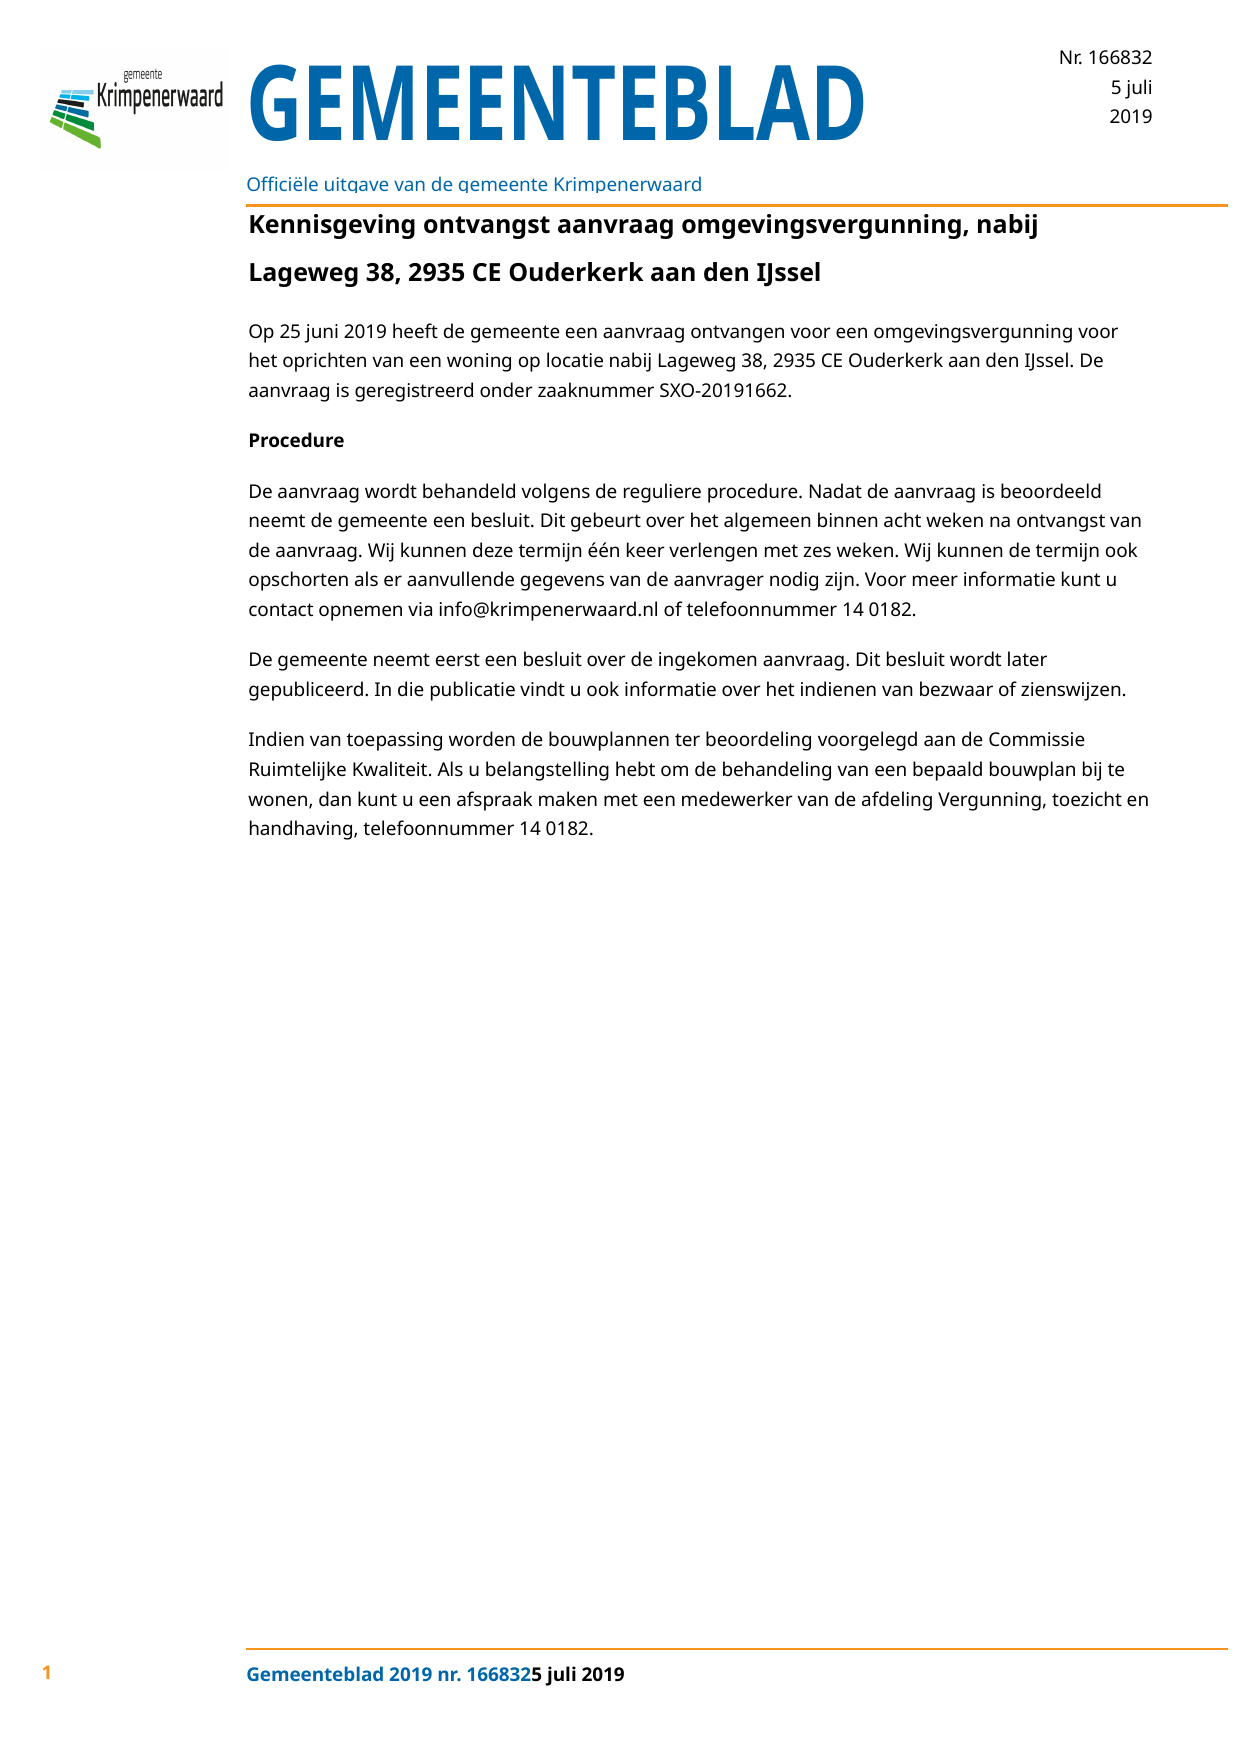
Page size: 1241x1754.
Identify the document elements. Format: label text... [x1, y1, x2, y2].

text Kennisgeving ontvangst aanvraag omgevingsvergunning, nabij Lageweg 38, 2935 CE Ouderkerk aan den IJssel [248, 207, 1152, 288]
picture [41, 47, 231, 172]
text Op 25 juni 2019 heeft de gemeente een aanvraag ontvangen voor een omgevingsvergunning voor het oprichten van een woning op locatie nabij Lageweg 38, 2935 CE Ouderkerk aan den IJssel. De aanvraag is geregistreerd onder zaaknummer SXO-20191662. [248, 318, 1152, 403]
text De gemeente neemt eerst een besluit over de ingekomen aanvraag. Dit besluit wordt later gepubliceerd. In die publicatie vindt u ook informatie over het indienen van bezwaar of zienswijzen. [248, 647, 1152, 702]
text Indien van toepassing worden de bouwplannen ter beoordeling voorgelegd aan de Commissie Ruimtelijke Kwaliteit. Als u belangstelling hebt om de behandeling van een bepaald bouwplan bij te wonen, dan kunt u een afspraak maken met een medewerker van de afdeling Vergunning, toezicht en handhaving, telefoonnummer 14 0182. [248, 727, 1152, 841]
text De aanvraag wordt behandeld volgens de reguliere procedure. Nadat de aanvraag is beoordeeld neemt de gemeente een besluit. Dit gebeurt over het algemeen binnen acht weken na ontvangst van de aanvraag. Wij kunnen deze termijn één keer verlengen met zes weken. Wij kunnen de termijn ook opschorten als er aanvullende gegevens van de aanvrager nodig zijn. Voor meer informatie kunt u contact opnemen via info@krimpenerwaard.nl of telefoonnummer 14 0182. [248, 478, 1152, 622]
text Procedure [248, 427, 1152, 453]
